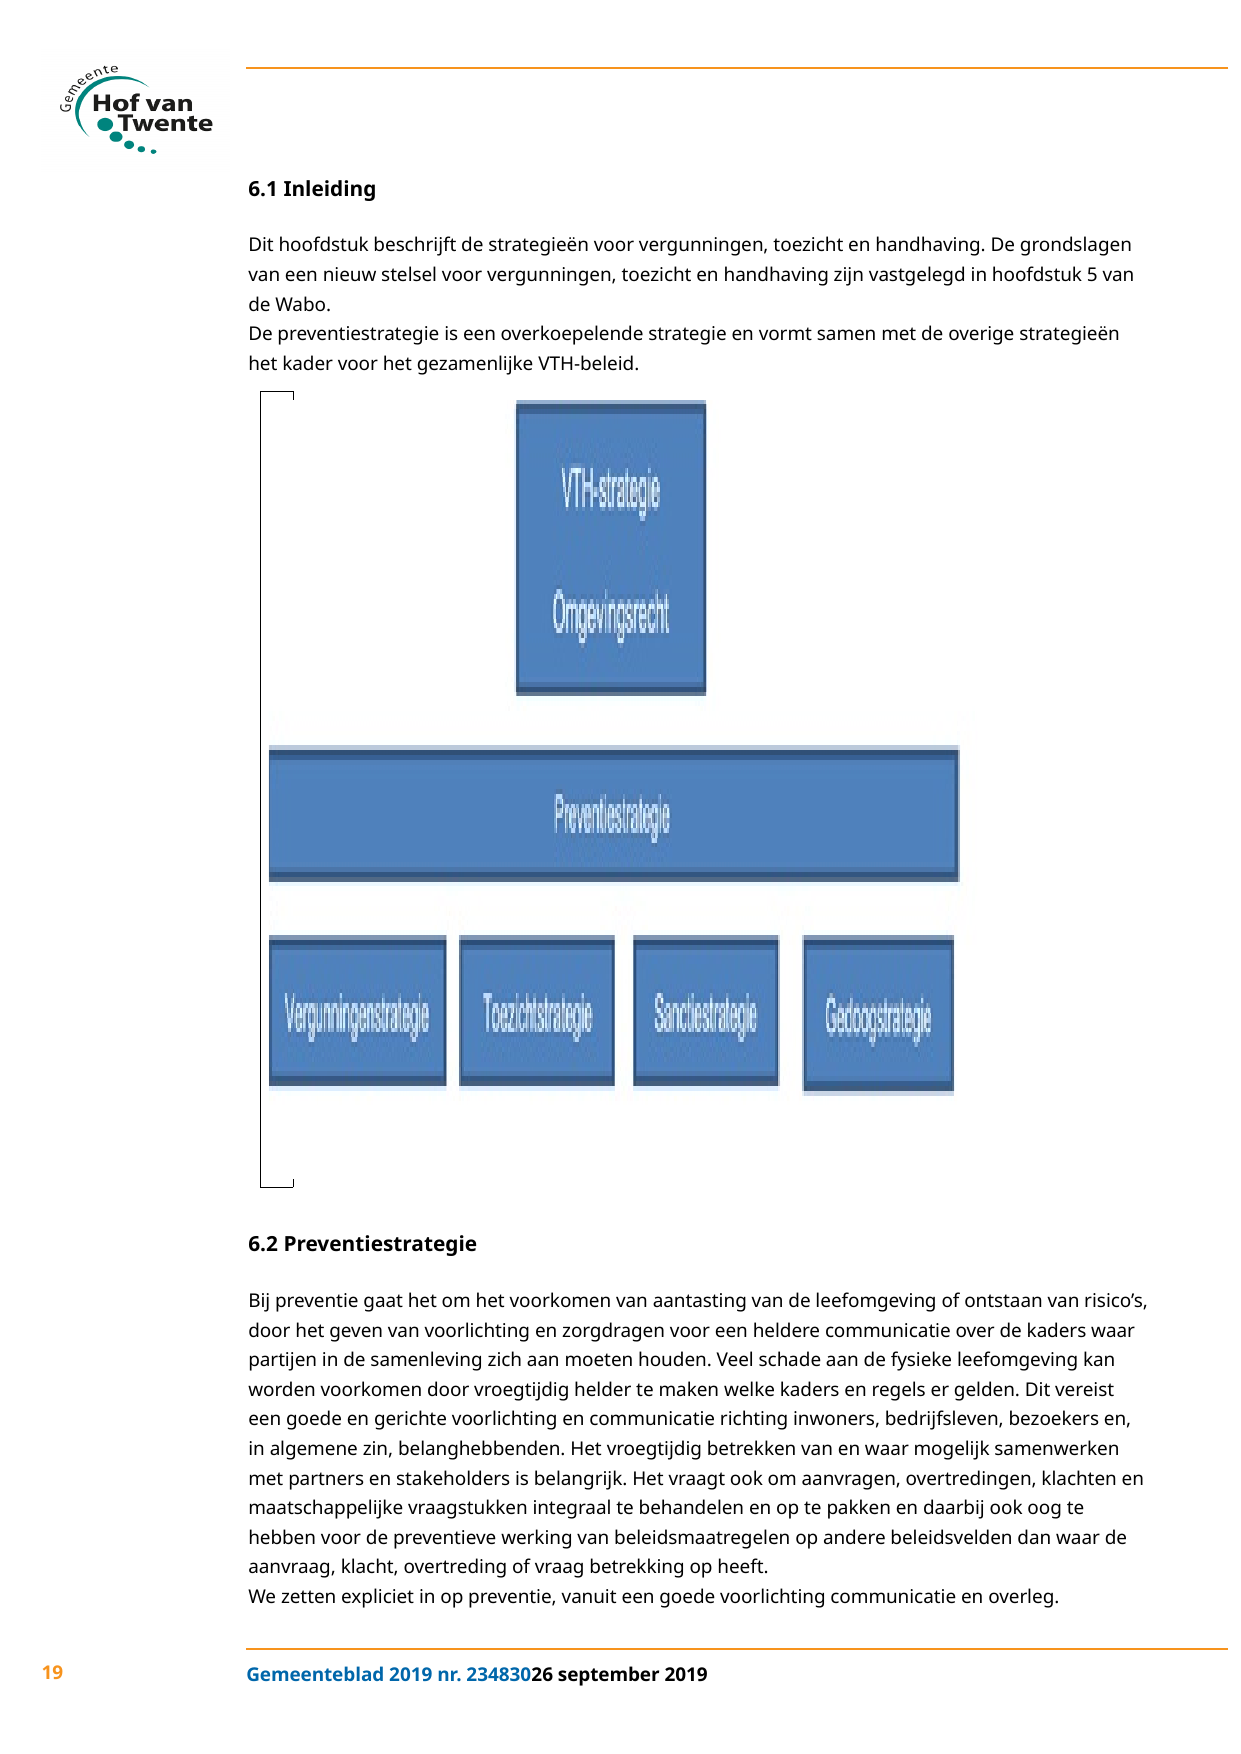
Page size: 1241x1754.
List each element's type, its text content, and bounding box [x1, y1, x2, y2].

text We zetten expliciet in op preventie, vanuit een goede voorlichting communicatie en overleg. [248, 1583, 1152, 1609]
text Dit hoofdstuk beschrijft de strategieën voor vergunningen, toezicht en handhaving. De grondslagen van een nieuw stelsel voor vergunningen, toezicht en handhaving zijn vastgelegd in hoofdstuk 5 van de Wabo. [248, 232, 1152, 317]
text 6.2 Preventiestrategie [248, 1229, 1152, 1258]
picture [268, 400, 978, 1179]
text Bij preventie gaat het om het voorkomen van aantasting van de leefomgeving of ontstaan van risico’s, door het geven van voorlichting en zorgdragen voor een heldere communicatie over de kaders waar partijen in de samenleving zich aan moeten houden. Veel schade aan de fysieke leefomgeving kan worden voorkomen door vroegtijdig helder te maken welke kaders en regels er gelden. Dit vereist een goede en gerichte voorlichting en communicatie richting inwoners, bedrijfsleven, bezoekers en, in algemene zin, belanghebbenden. Het vroegtijdig betrekken van en waar mogelijk samenwerken met partners en stakeholders is belangrijk. Het vraagt ook om aanvragen, overtredingen, klachten en maatschappelijke vraagstukken integraal te behandelen en op te pakken en daarbij ook oog te hebben voor de preventieve werking van beleidsmaatregelen op andere beleidsvelden dan waar de aanvraag, klacht, overtreding of vraag betrekking op heeft. [248, 1287, 1152, 1579]
picture [41, 47, 231, 172]
text De preventiestrategie is een overkoepelende strategie en vormt samen met de overige strategieën het kader voor het gezamenlijke VTH-beleid. [248, 320, 1152, 376]
text 6.1 Inleiding [248, 174, 1152, 202]
